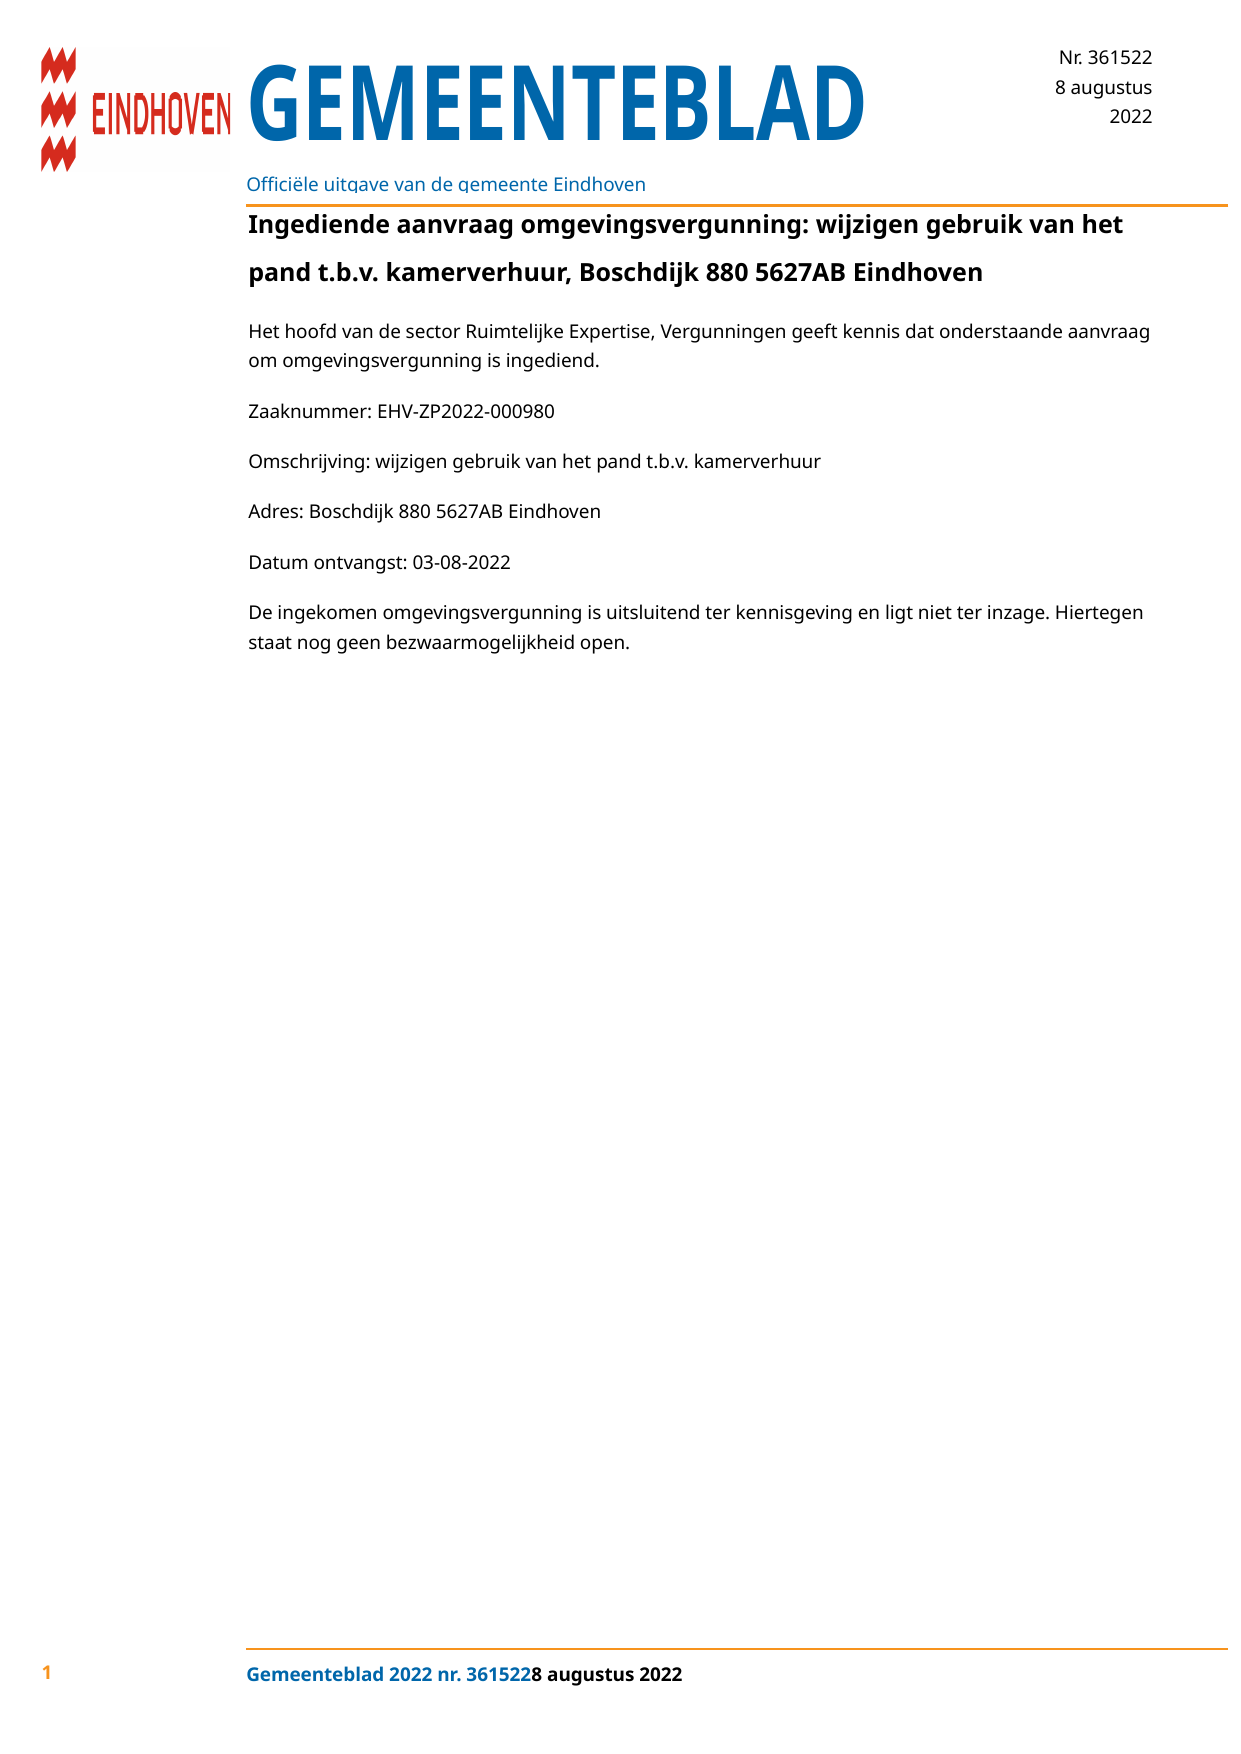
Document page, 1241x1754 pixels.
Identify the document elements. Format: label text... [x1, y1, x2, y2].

text Het hoofd van de sector Ruimtelijke Expertise, Vergunningen geeft kennis dat onderstaande aanvraag om omgevingsvergunning is ingediend. [248, 318, 1152, 373]
text Datum ontvangst: 03-08-2022 [248, 549, 1152, 575]
text Adres: Boschdijk 880 5627AB Eindhoven [248, 499, 1152, 524]
text Omschrijving: wijzigen gebruik van het pand t.b.v. kamerverhuur [248, 448, 1152, 474]
text De ingekomen omgevingsvergunning is uitsluitend ter kennisgeving en ligt niet ter inzage. Hiertegen staat nog geen bezwaarmogelijkheid open. [248, 599, 1152, 655]
picture [41, 47, 231, 172]
text Ingediende aanvraag omgevingsvergunning: wijzigen gebruik van het pand t.b.v. kamerverhuur, Boschdijk 880 5627AB Eindhoven [248, 207, 1152, 288]
text Zaaknummer: EHV-ZP2022-000980 [248, 398, 1152, 424]
